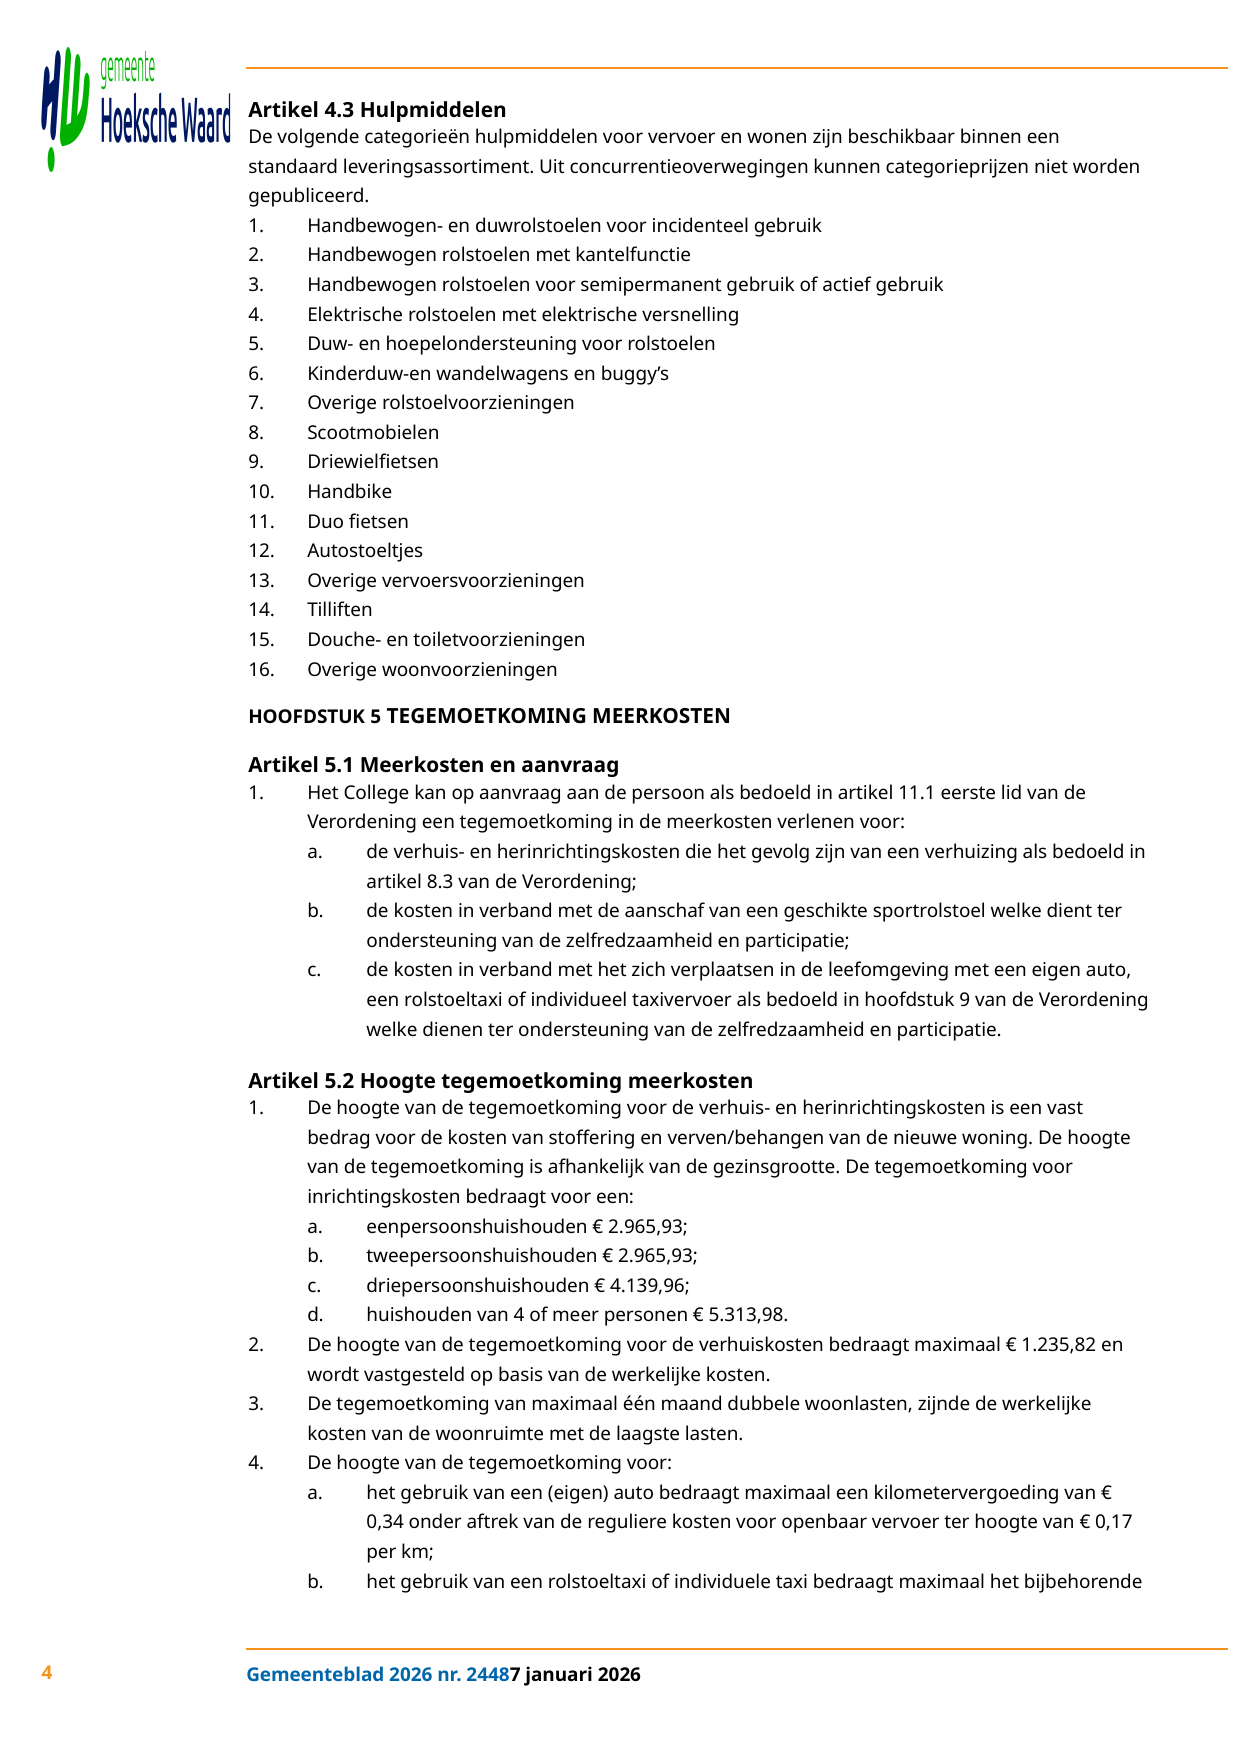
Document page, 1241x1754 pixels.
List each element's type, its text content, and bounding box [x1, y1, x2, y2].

list de verhuis- en herinrichtingskosten die het gevolg zijn van een verhuizing als bedoeld in artikel 8.3 van de Verordening; [307, 838, 1152, 893]
list Douche- en toiletvoorzieningen [248, 626, 1152, 652]
text HOOFDSTUK 5 TEGEMOETKOMING MEERKOSTEN [248, 701, 1152, 730]
list De hoogte van de tegemoetkoming voor: [248, 1449, 1152, 1475]
text Artikel 5.1 Meerkosten en aanvraag [248, 751, 1152, 779]
list Kinderduw-en wandelwagens en buggy’s [248, 360, 1152, 386]
list De tegemoetkoming van maximaal één maand dubbele woonlasten, zijnde de werkelijke kosten van de woonruimte met de laagste lasten. [248, 1390, 1152, 1446]
list Overige woonvoorzieningen [248, 656, 1152, 681]
list Het College kan op aanvraag aan de persoon als bedoeld in artikel 11.1 eerste lid van de Verordening een tegemoetkoming in de meerkosten verlenen voor: [248, 779, 1152, 834]
list Duw- en hoepelondersteuning voor rolstoelen [248, 330, 1152, 356]
list Handbewogen rolstoelen voor semipermanent gebruik of actief gebruik [248, 271, 1152, 297]
text Artikel 4.3 Hulpmiddelen [248, 95, 1152, 123]
list Duo fietsen [248, 508, 1152, 533]
list De hoogte van de tegemoetkoming voor de verhuiskosten bedraagt maximaal € 1.235,82 en wordt vastgesteld op basis van de werkelijke kosten. [248, 1331, 1152, 1387]
picture [41, 47, 231, 172]
list driepersoonshuishouden € 4.139,96; [307, 1272, 1152, 1298]
list Handbewogen- en duwrolstoelen voor incidenteel gebruik [248, 212, 1152, 238]
list Handbewogen rolstoelen met kantelfunctie [248, 242, 1152, 267]
list Overige rolstoelvoorzieningen [248, 389, 1152, 415]
list tweepersoonshuishouden € 2.965,93; [307, 1242, 1152, 1268]
list het gebruik van een (eigen) auto bedraagt maximaal een kilometervergoeding van € 0,34 onder aftrek van de reguliere kosten voor openbaar vervoer ter hoogte van € 0,17 per km; [307, 1479, 1152, 1564]
list de kosten in verband met de aanschaf van een geschikte sportrolstoel welke dient ter ondersteuning van de zelfredzaamheid en participatie; [307, 897, 1152, 953]
list Scootmobielen [248, 419, 1152, 445]
text De volgende categorieën hulpmiddelen voor vervoer en wonen zijn beschikbaar binnen een standaard leveringsassortiment. Uit concurrentieoverwegingen kunnen categorieprijzen niet worden gepubliceerd. [248, 123, 1152, 208]
list de kosten in verband met het zich verplaatsen in de leefomgeving met een eigen auto, een rolstoeltaxi of individueel taxivervoer als bedoeld in hoofdstuk 9 van de Verordening welke dienen ter ondersteuning van de zelfredzaamheid en participatie. [307, 957, 1152, 1041]
list De hoogte van de tegemoetkoming voor de verhuis- en herinrichtingskosten is een vast bedrag voor de kosten van stoffering en verven/behangen van de nieuwe woning. De hoogte van de tegemoetkoming is afhankelijk van de gezinsgrootte. De tegemoetkoming voor inrichtingskosten bedraagt voor een: [248, 1094, 1152, 1209]
text Artikel 5.2 Hoogte tegemoetkoming meerkosten [248, 1066, 1152, 1094]
list eenpersoonshuishouden € 2.965,93; [307, 1213, 1152, 1239]
list Overige vervoersvoorzieningen [248, 567, 1152, 593]
list Handbike [248, 478, 1152, 504]
list Driewielfietsen [248, 449, 1152, 474]
list Elektrische rolstoelen met elektrische versnelling [248, 301, 1152, 326]
list Tilliften [248, 597, 1152, 622]
list huishouden van 4 of meer personen € 5.313,98. [307, 1302, 1152, 1327]
list het gebruik van een rolstoeltaxi of individuele taxi bedraagt maximaal het bijbehorende [307, 1568, 1152, 1594]
list Autostoeltjes [248, 537, 1152, 563]
